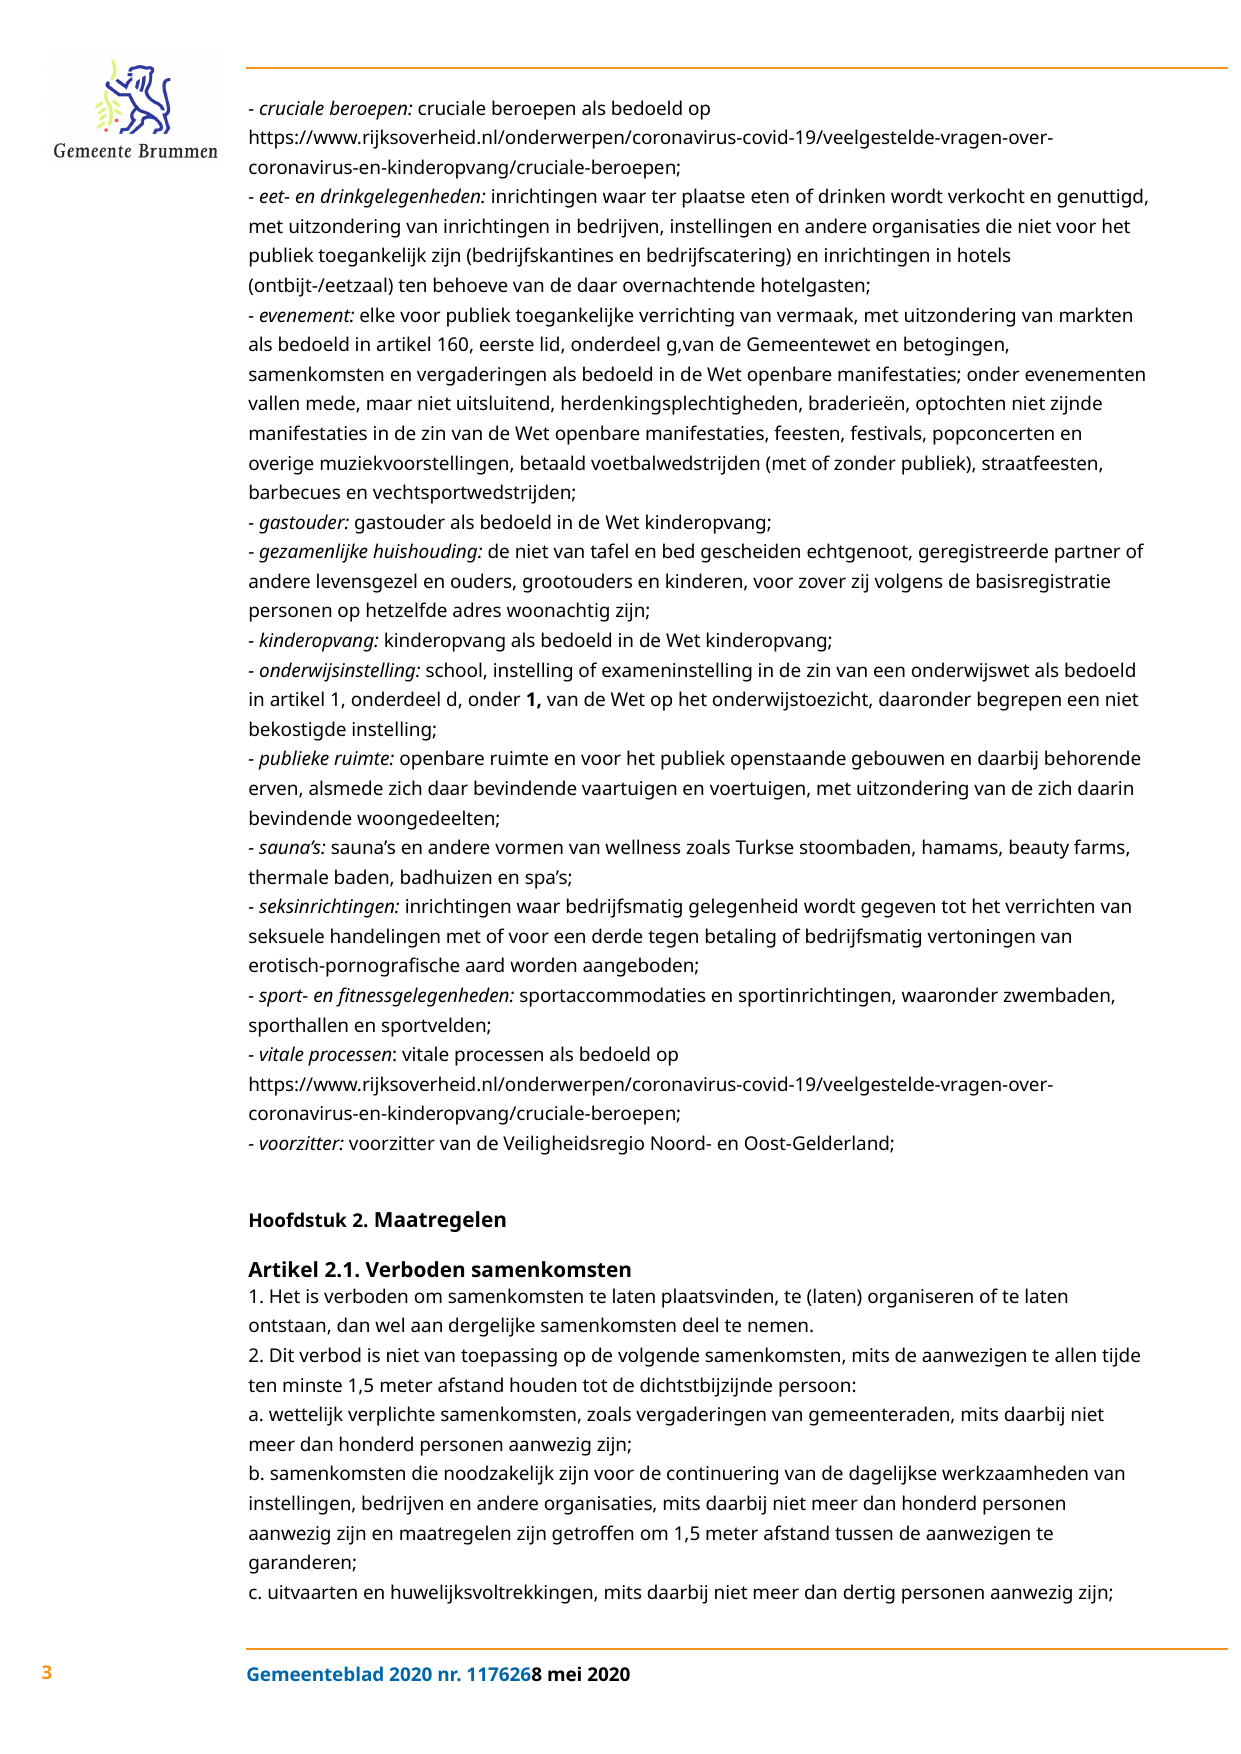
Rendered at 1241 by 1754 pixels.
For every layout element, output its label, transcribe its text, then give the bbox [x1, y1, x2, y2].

text - gastouder: gastouder als bedoeld in de Wet kinderopvang; [248, 509, 1152, 535]
text 1. Het is verboden om samenkomsten te laten plaatsvinden, te (laten) organiseren of te laten ontstaan, dan wel aan dergelijke samenkomsten deel te nemen. [248, 1283, 1152, 1338]
text - voorzitter: voorzitter van de Veiligheidsregio Noord- en Oost-Gelderland; [248, 1130, 1152, 1156]
text Artikel 2.1. Verboden samenkomsten [248, 1255, 1152, 1283]
text - publieke ruimte: openbare ruimte en voor het publiek openstaande gebouwen en daarbij behorende erven, alsmede zich daar bevindende vaartuigen en voertuigen, met uitzondering van de zich daarin bevindende woongedeelten; [248, 746, 1152, 831]
text c. uitvaarten en huwelijksvoltrekkingen, mits daarbij niet meer dan dertig personen aanwezig zijn; [248, 1579, 1152, 1605]
text - sport- en fitnessgelegenheden: sportaccommodaties en sportinrichtingen, waaronder zwembaden, sporthallen en sportvelden; [248, 982, 1152, 1038]
text a. wettelijk verplichte samenkomsten, zoals vergaderingen van gemeenteraden, mits daarbij niet meer dan honderd personen aanwezig zijn; [248, 1401, 1152, 1457]
text - vitale processen: vitale processen als bedoeld op https://www.rijksoverheid.nl/onderwerpen/coronavirus-covid-19/veelgestelde-vragen-over-coronavirus-en-kinderopvang/cruciale-beroepen; [248, 1041, 1152, 1126]
text Hoofdstuk 2. Maatregelen [248, 1205, 1152, 1234]
text - cruciale beroepen: cruciale beroepen als bedoeld op https://www.rijksoverheid.nl/onderwerpen/coronavirus-covid-19/veelgestelde-vragen-over-coronavirus-en-kinderopvang/cruciale-beroepen; [248, 95, 1152, 180]
text - gezamenlijke huishouding: de niet van tafel en bed gescheiden echtgenoot, geregistreerde partner of andere levensgezel en ouders, grootouders en kinderen, voor zover zij volgens de basisregistratie personen op hetzelfde adres woonachtig zijn; [248, 538, 1152, 623]
text b. samenkomsten die noodzakelijk zijn voor de continuering van de dagelijkse werkzaamheden van instellingen, bedrijven en andere organisaties, mits daarbij niet meer dan honderd personen aanwezig zijn en maatregelen zijn getroffen om 1,5 meter afstand tussen de aanwezigen te garanderen; [248, 1461, 1152, 1575]
text - kinderopvang: kinderopvang als bedoeld in de Wet kinderopvang; [248, 627, 1152, 653]
text - seksinrichtingen: inrichtingen waar bedrijfsmatig gelegenheid wordt gegeven tot het verrichten van seksuele handelingen met of voor een derde tegen betaling of bedrijfsmatig vertoningen van erotisch-pornografische aard worden aangeboden; [248, 893, 1152, 978]
text - evenement: elke voor publiek toegankelijke verrichting van vermaak, met uitzondering van markten als bedoeld in artikel 160, eerste lid, onderdeel g,van de Gemeentewet en betogingen, samenkomsten en vergaderingen als bedoeld in de Wet openbare manifestaties; onder evenementen vallen mede, maar niet uitsluitend, herdenkingsplechtigheden, braderieën, optochten niet zijnde manifestaties in de zin van de Wet openbare manifestaties, feesten, festivals, popconcerten en overige muziekvoorstellingen, betaald voetbalwedstrijden (met of zonder publiek), straatfeesten, barbecues en vechtsportwedstrijden; [248, 302, 1152, 505]
text - sauna’s: sauna’s en andere vormen van wellness zoals Turkse stoombaden, hamams, beauty farms, thermale baden, badhuizen en spa’s; [248, 834, 1152, 890]
text 2. Dit verbod is niet van toepassing op de volgende samenkomsten, mits de aanwezigen te allen tijde ten minste 1,5 meter afstand houden tot de dichtstbijzijnde persoon: [248, 1342, 1152, 1398]
text - eet- en drinkgelegenheden: inrichtingen waar ter plaatse eten of drinken wordt verkocht en genuttigd, met uitzondering van inrichtingen in bedrijven, instellingen en andere organisaties die niet voor het publiek toegankelijk zijn (bedrijfskantines en bedrijfscatering) en inrichtingen in hotels (ontbijt-/eetzaal) ten behoeve van de daar overnachtende hotelgasten; [248, 183, 1152, 298]
picture [41, 47, 231, 172]
text - onderwijsinstelling: school, instelling of exameninstelling in de zin van een onderwijswet als bedoeld in artikel 1, onderdeel d, onder 1, van de Wet op het onderwijstoezicht, daaronder begrepen een niet bekostigde instelling; [248, 657, 1152, 742]
